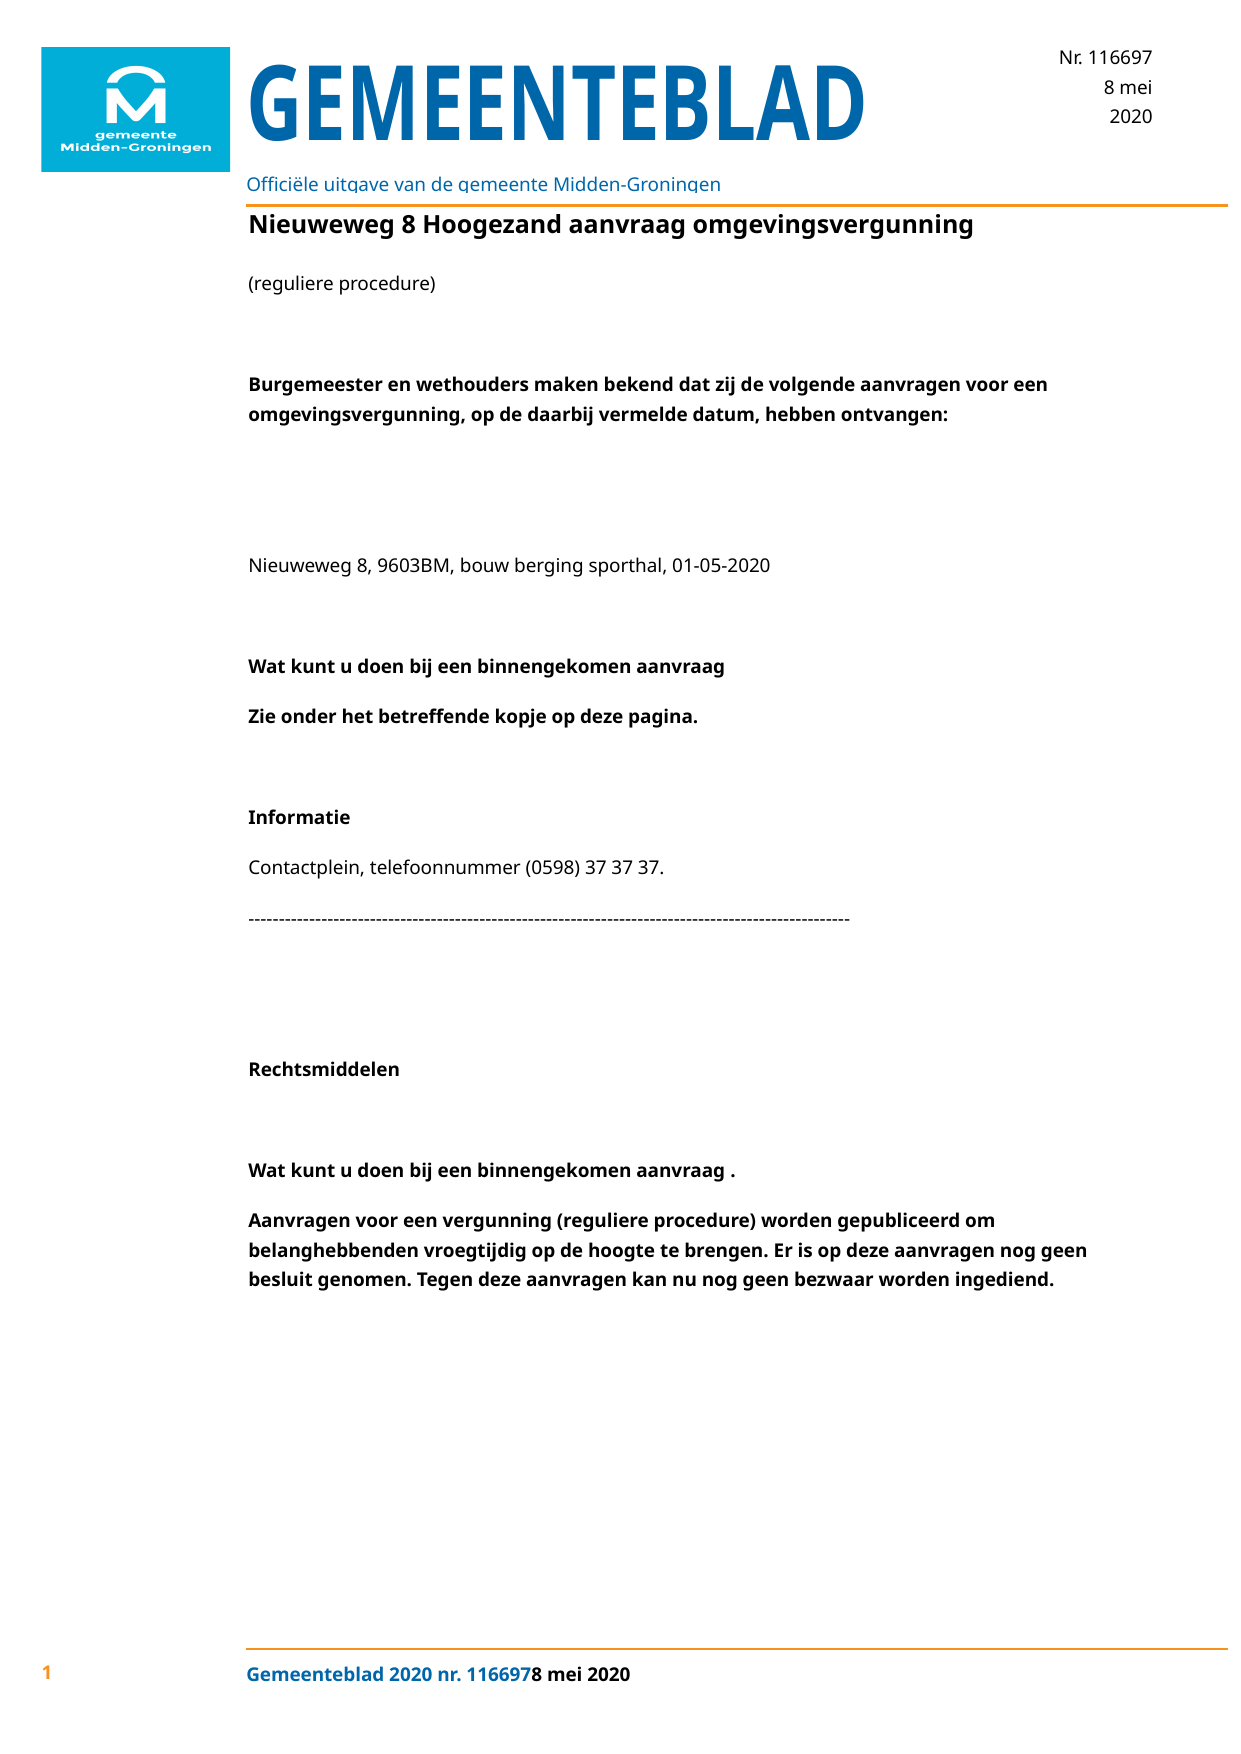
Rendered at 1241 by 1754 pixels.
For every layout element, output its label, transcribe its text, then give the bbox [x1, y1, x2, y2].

text Wat kunt u doen bij een binnengekomen aanvraag [248, 653, 1152, 678]
text Nieuweweg 8 Hoogezand aanvraag omgevingsvergunning [248, 207, 1152, 241]
text Aanvragen voor een vergunning (reguliere procedure) worden gepubliceerd om belanghebbenden vroegtijdig op de hoogte te brengen. Er is op deze aanvragen nog geen besluit genomen. Tegen deze aanvragen kan nu nog geen bezwaar worden ingediend. [248, 1207, 1152, 1292]
text Zie onder het betreffende kopje op deze pagina. [248, 703, 1152, 729]
picture [107, 89, 165, 122]
text Contactplein, telefoonnummer (0598) 37 37 37. [248, 854, 1152, 880]
picture [184, 146, 190, 153]
text Nieuweweg 8, 9603BM, bouw berging sporthal, 01-05-2020 [248, 552, 1152, 578]
text Burgemeester en wethouders maken bekend dat zij de volgende aanvragen voor een omgevingsvergunning, op de daarbij vermelde datum, hebben ontvangen: [248, 371, 1152, 426]
text Informatie [248, 804, 1152, 830]
text (reguliere procedure) [248, 270, 1152, 296]
picture [108, 66, 164, 82]
text --------------------------------------------------------------------------------------------------- [248, 905, 1152, 931]
text Wat kunt u doen bij een binnengekomen aanvraag . [248, 1157, 1152, 1183]
text Rechtsmiddelen [248, 1056, 1152, 1082]
